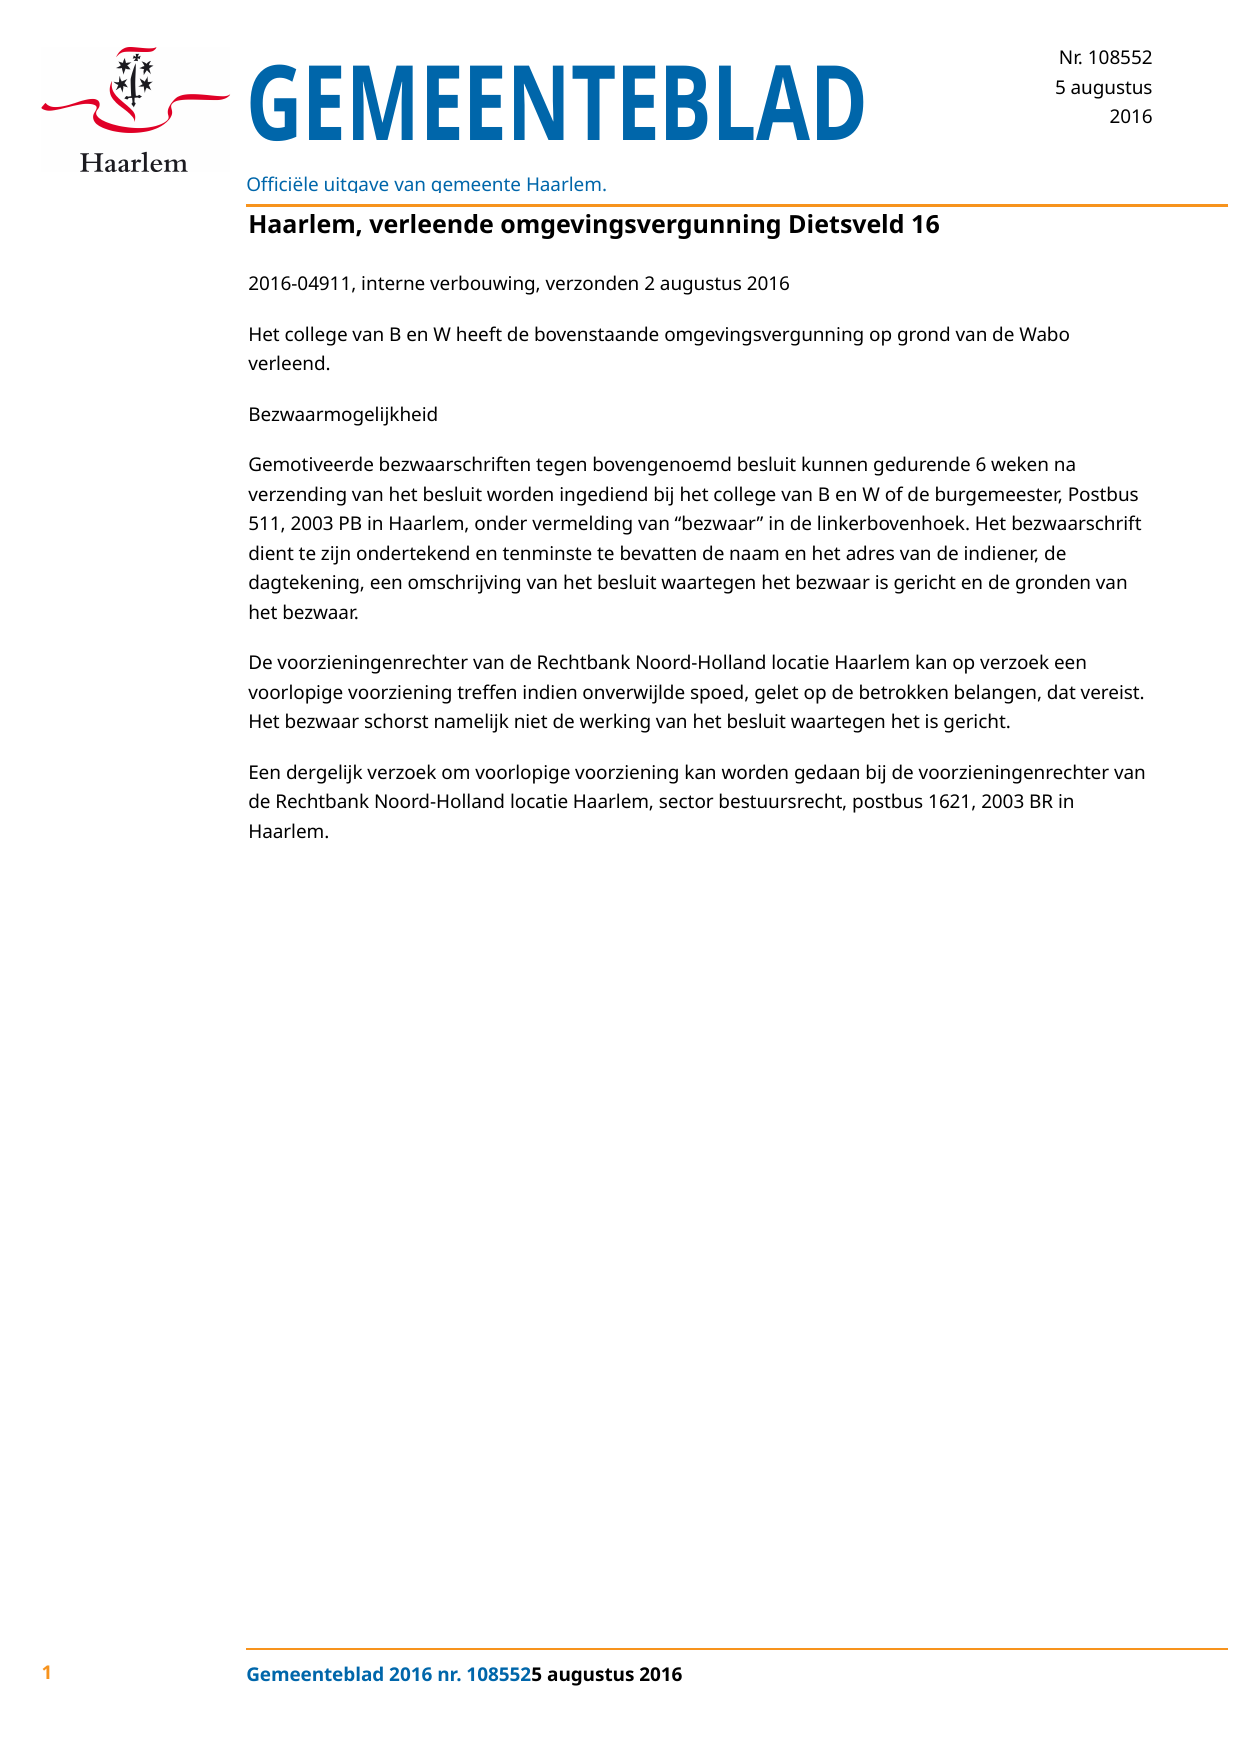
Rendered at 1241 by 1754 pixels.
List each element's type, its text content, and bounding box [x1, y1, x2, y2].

text Gemotiveerde bezwaarschriften tegen bovengenoemd besluit kunnen gedurende 6 weken na verzending van het besluit worden ingediend bij het college van B en W of de burgemeester, Postbus 511, 2003 PB in Haarlem, onder vermelding van “bezwaar” in de linkerbovenhoek. Het bezwaarschrift dient te zijn ondertekend en tenminste te bevatten de naam en het adres van de indiener, de dagtekening, een omschrijving van het besluit waartegen het bezwaar is gericht en de gronden van het bezwaar. [248, 451, 1152, 625]
text Haarlem, verleende omgevingsvergunning Dietsveld 16 [248, 207, 1152, 241]
picture [41, 47, 231, 172]
text 2016-04911, interne verbouwing, verzonden 2 augustus 2016 [248, 270, 1152, 296]
text Bezwaarmogelijkheid [248, 401, 1152, 426]
text De voorzieningenrechter van de Rechtbank Noord-Holland locatie Haarlem kan op verzoek een voorlopige voorziening treffen indien onverwijlde spoed, gelet op de betrokken belangen, dat vereist. Het bezwaar schorst namelijk niet de werking van het besluit waartegen het is gericht. [248, 649, 1152, 734]
text Een dergelijk verzoek om voorlopige voorziening kan worden gedaan bij de voorzieningenrechter van de Rechtbank Noord-Holland locatie Haarlem, sector bestuursrecht, postbus 1621, 2003 BR in Haarlem. [248, 759, 1152, 844]
text Het college van B en W heeft de bovenstaande omgevingsvergunning op grond van de Wabo verleend. [248, 321, 1152, 376]
